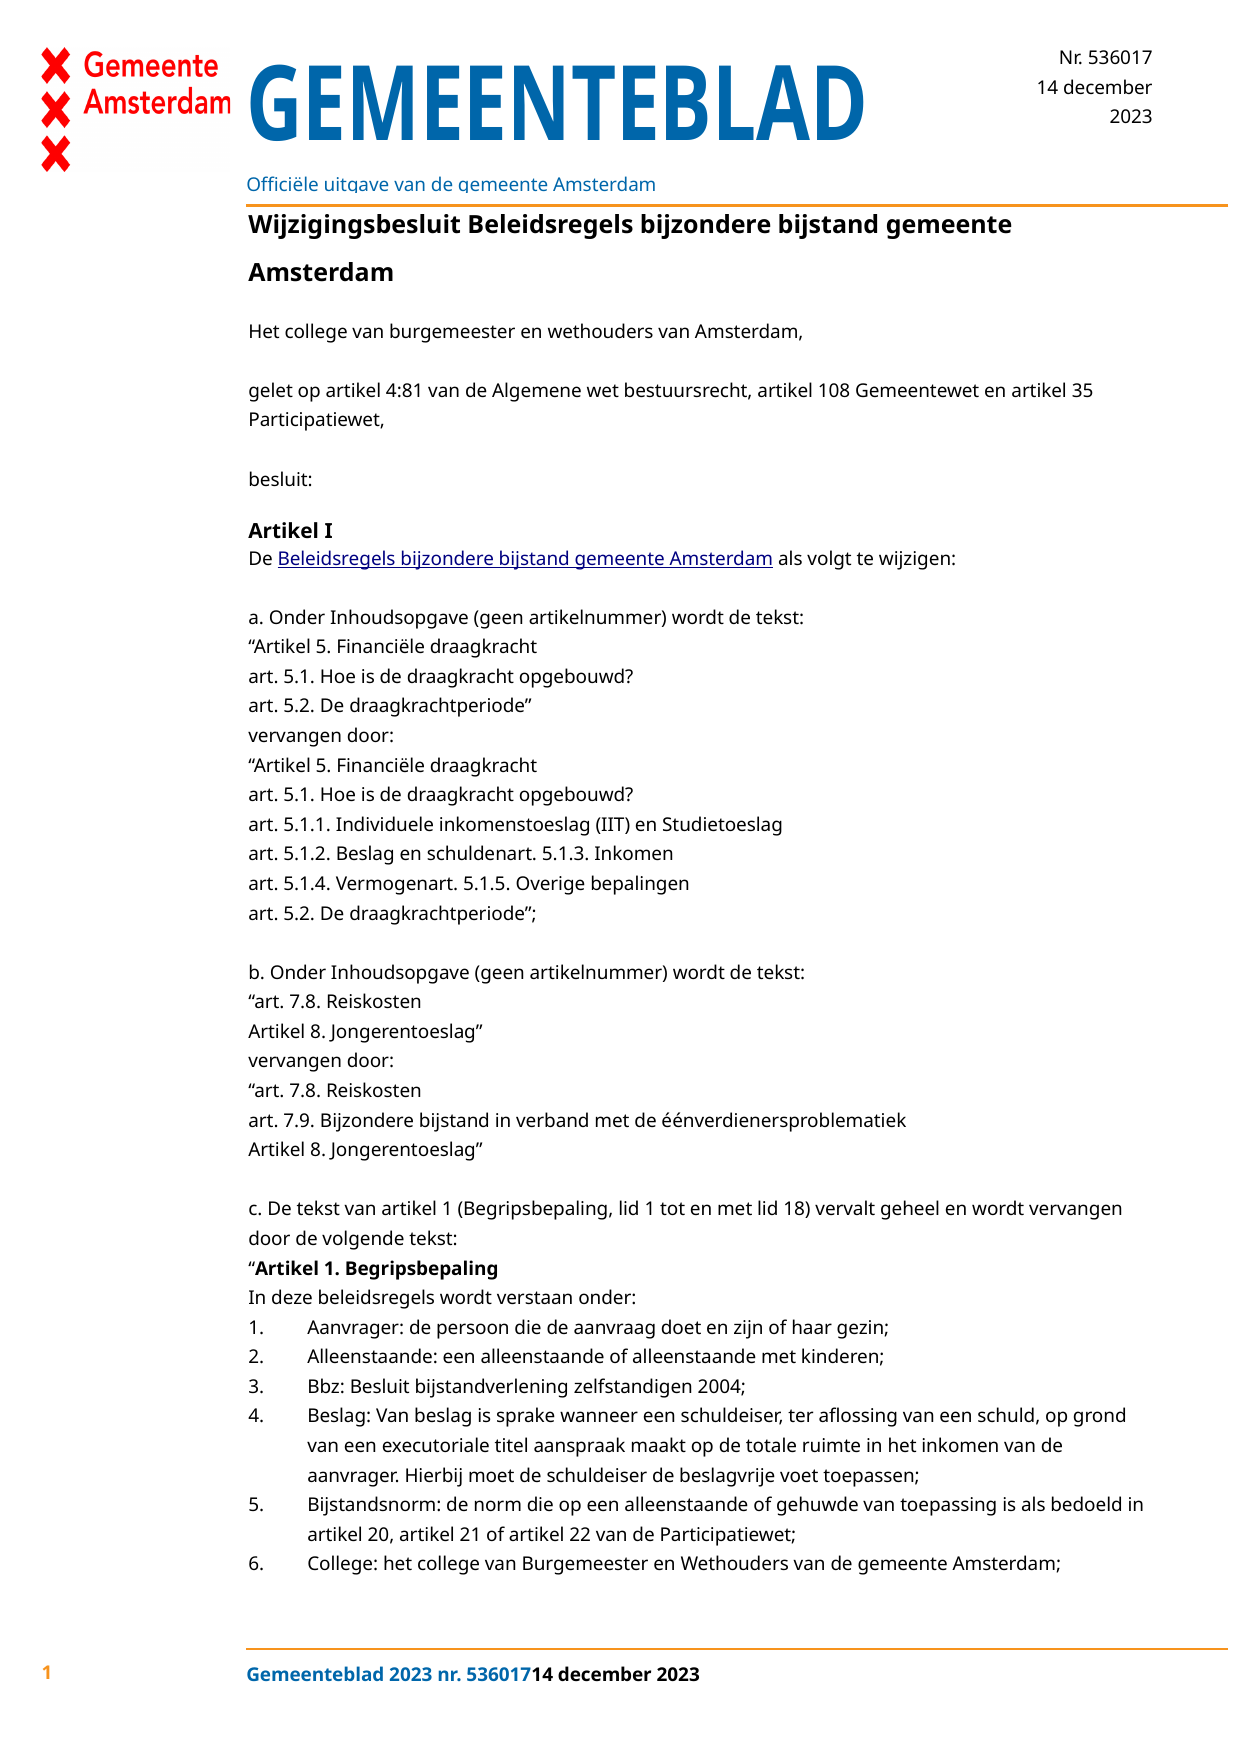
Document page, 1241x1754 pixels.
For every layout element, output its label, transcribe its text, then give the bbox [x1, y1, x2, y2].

text vervangen door: [248, 1048, 1152, 1073]
text Wijzigingsbesluit Beleidsregels bijzondere bijstand gemeente Amsterdam [248, 207, 1152, 288]
list Alleenstaande: een alleenstaande of alleenstaande met kinderen; [248, 1343, 1152, 1369]
text art. 7.9. Bijzondere bijstand in verband met de éénverdienersproblematiek [248, 1107, 1152, 1132]
text Het college van burgemeester en wethouders van Amsterdam, [248, 318, 1152, 344]
text besluit: [248, 466, 1152, 492]
text “art. 7.8. Reiskosten [248, 1077, 1152, 1103]
text c. De tekst van artikel 1 (Begripsbepaling, lid 1 tot en met lid 18) vervalt geheel en wordt vervangen door de volgende tekst: [248, 1196, 1152, 1251]
text art. 5.1. Hoe is de draagkracht opgebouwd? [248, 663, 1152, 689]
picture [41, 47, 231, 172]
list Bbz: Besluit bijstandverlening zelfstandigen 2004; [248, 1373, 1152, 1399]
text In deze beleidsregels wordt verstaan onder: [248, 1284, 1152, 1310]
text art. 5.1. Hoe is de draagkracht opgebouwd? [248, 781, 1152, 807]
text “art. 7.8. Reiskosten [248, 988, 1152, 1014]
text Artikel I [248, 516, 1152, 545]
text Artikel 8. Jongerentoeslag” [248, 1018, 1152, 1044]
text art. 5.1.4. Vermogenart. 5.1.5. Overige bepalingen [248, 870, 1152, 896]
text a. Onder Inhoudsopgave (geen artikelnummer) wordt de tekst: [248, 604, 1152, 629]
text “Artikel 5. Financiële draagkracht [248, 752, 1152, 777]
text gelet op artikel 4:81 van de Algemene wet bestuursrecht, artikel 108 Gemeentewet en artikel 35 Participatiewet, [248, 377, 1152, 432]
text vervangen door: [248, 722, 1152, 748]
text art. 5.2. De draagkrachtperiode” [248, 693, 1152, 718]
text art. 5.1.2. Beslag en schuldenart. 5.1.3. Inkomen [248, 841, 1152, 866]
text art. 5.2. De draagkrachtperiode”; [248, 900, 1152, 925]
list College: het college van Burgemeester en Wethouders van de gemeente Amsterdam; [248, 1551, 1152, 1576]
text “Artikel 5. Financiële draagkracht [248, 633, 1152, 659]
text b. Onder Inhoudsopgave (geen artikelnummer) wordt de tekst: [248, 959, 1152, 984]
text De Beleidsregels bijzondere bijstand gemeente Amsterdam als volgt te wijzigen: [248, 545, 1152, 570]
text “Artikel 1. Begripsbepaling [248, 1255, 1152, 1280]
text Artikel 8. Jongerentoeslag” [248, 1136, 1152, 1162]
text art. 5.1.1. Individuele inkomenstoeslag (IIT) en Studietoeslag [248, 811, 1152, 837]
list Aanvrager: de persoon die de aanvraag doet en zijn of haar gezin; [248, 1314, 1152, 1339]
list Beslag: Van beslag is sprake wanneer een schuldeiser, ter aflossing van een schuld, op grond van een executoriale titel aanspraak maakt op de totale ruimte in het inkomen van de aanvrager. Hierbij moet de schuldeiser de beslagvrije voet toepassen; [248, 1403, 1152, 1487]
list Bijstandsnorm: de norm die op een alleenstaande of gehuwde van toepassing is als bedoeld in artikel 20, artikel 21 of artikel 22 van de Participatiewet; [248, 1491, 1152, 1547]
